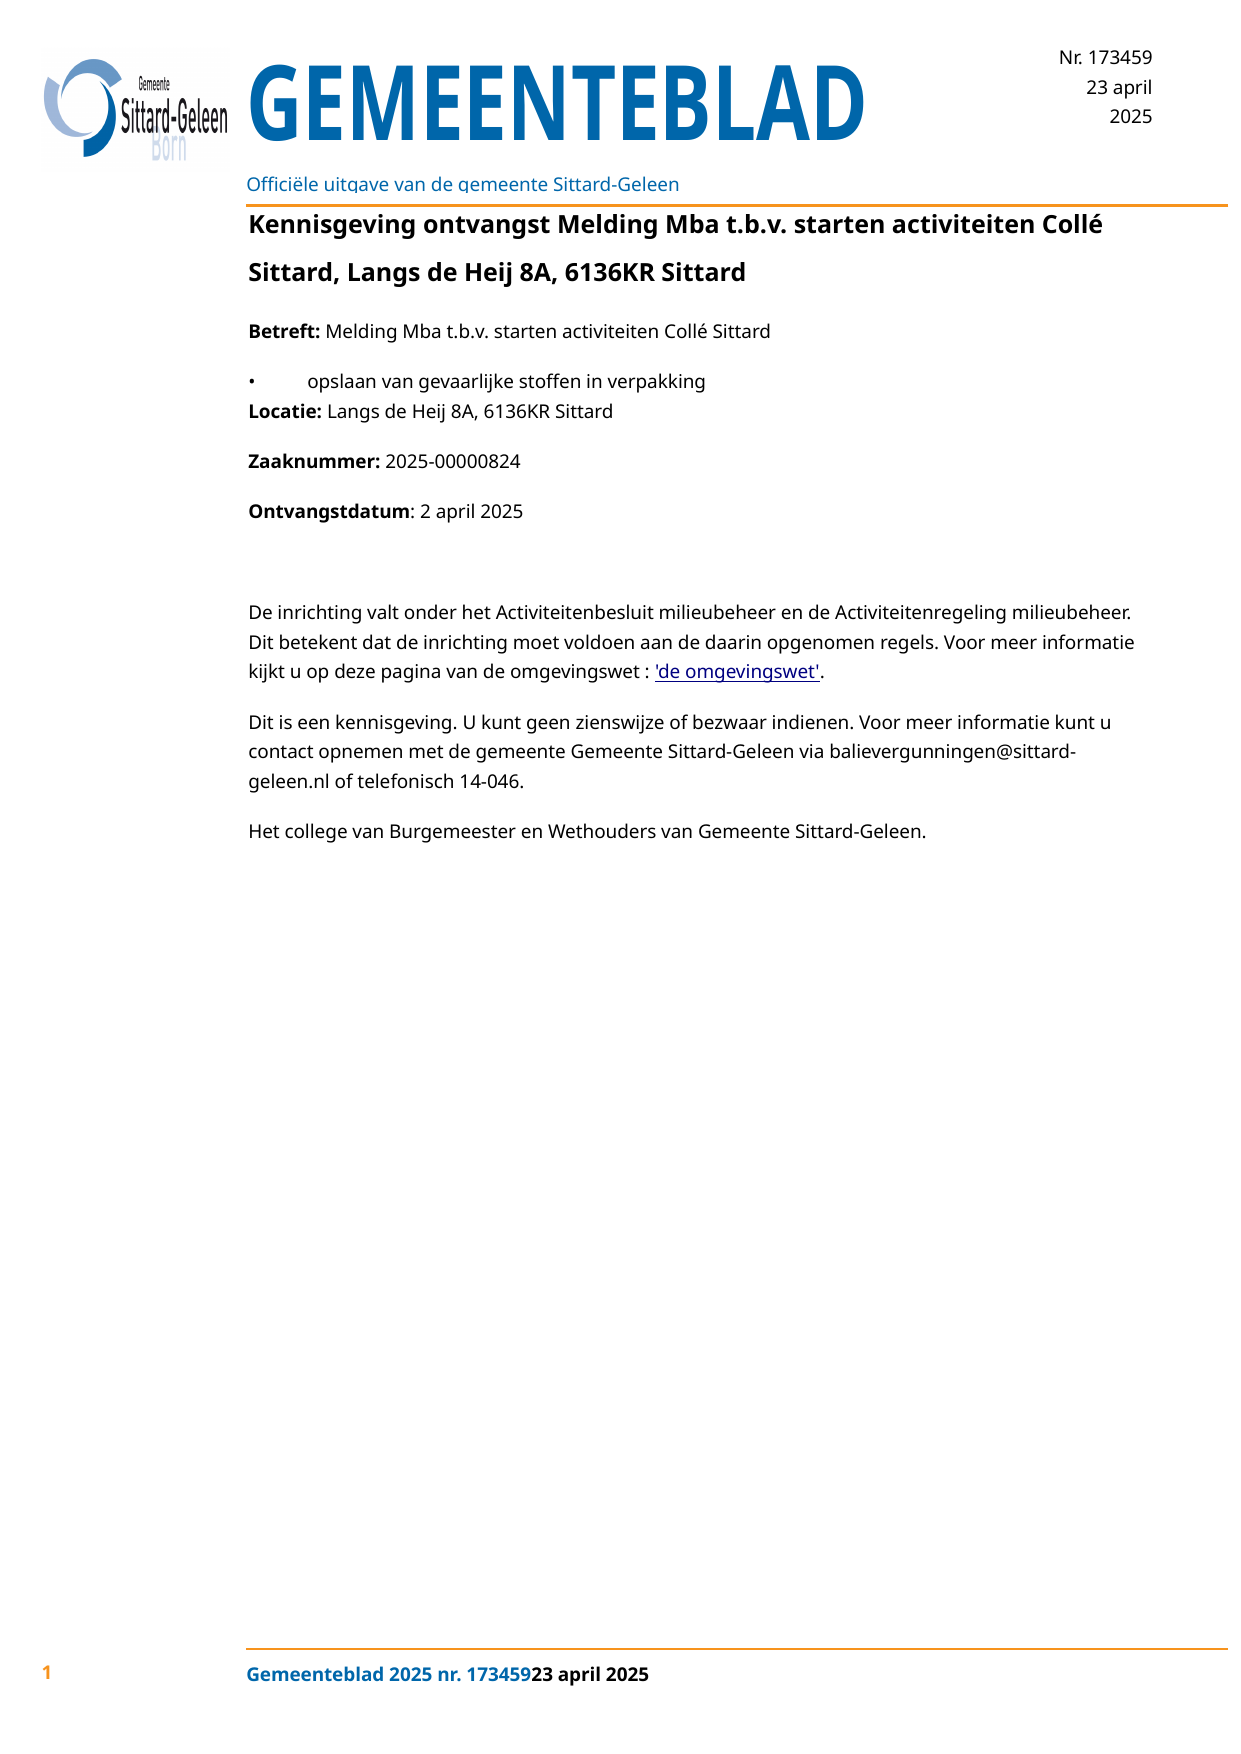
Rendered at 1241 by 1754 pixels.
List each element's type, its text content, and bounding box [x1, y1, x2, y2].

text Kennisgeving ontvangst Melding Mba t.b.v. starten activiteiten Collé Sittard, Langs de Heij 8A, 6136KR Sittard [248, 207, 1152, 288]
text Zaaknummer: 2025-00000824 [248, 448, 1152, 474]
text De inrichting valt onder het Activiteitenbesluit milieubeheer en de Activiteitenregeling milieubeheer. Dit betekent dat de inrichting moet voldoen aan de daarin opgenomen regels. Voor meer informatie kijkt u op deze pagina van de omgevingswet : 'de omgevingswet'. [248, 599, 1152, 684]
text Locatie: Langs de Heij 8A, 6136KR Sittard [248, 398, 1152, 424]
text Ontvangstdatum: 2 april 2025 [248, 499, 1152, 524]
text Dit is een kennisgeving. U kunt geen zienswijze of bezwaar indienen. Voor meer informatie kunt u contact opnemen met de gemeente Gemeente Sittard-Geleen via balievergunningen@sittard-geleen.nl of telefonisch 14-046. [248, 709, 1152, 794]
list opslaan van gevaarlijke stoffen in verpakking [248, 368, 1152, 394]
text Het college van Burgemeester en Wethouders van Gemeente Sittard-Geleen. [248, 819, 1152, 844]
text Betreft: Melding Mba t.b.v. starten activiteiten Collé Sittard [248, 318, 1152, 344]
picture [41, 47, 231, 172]
